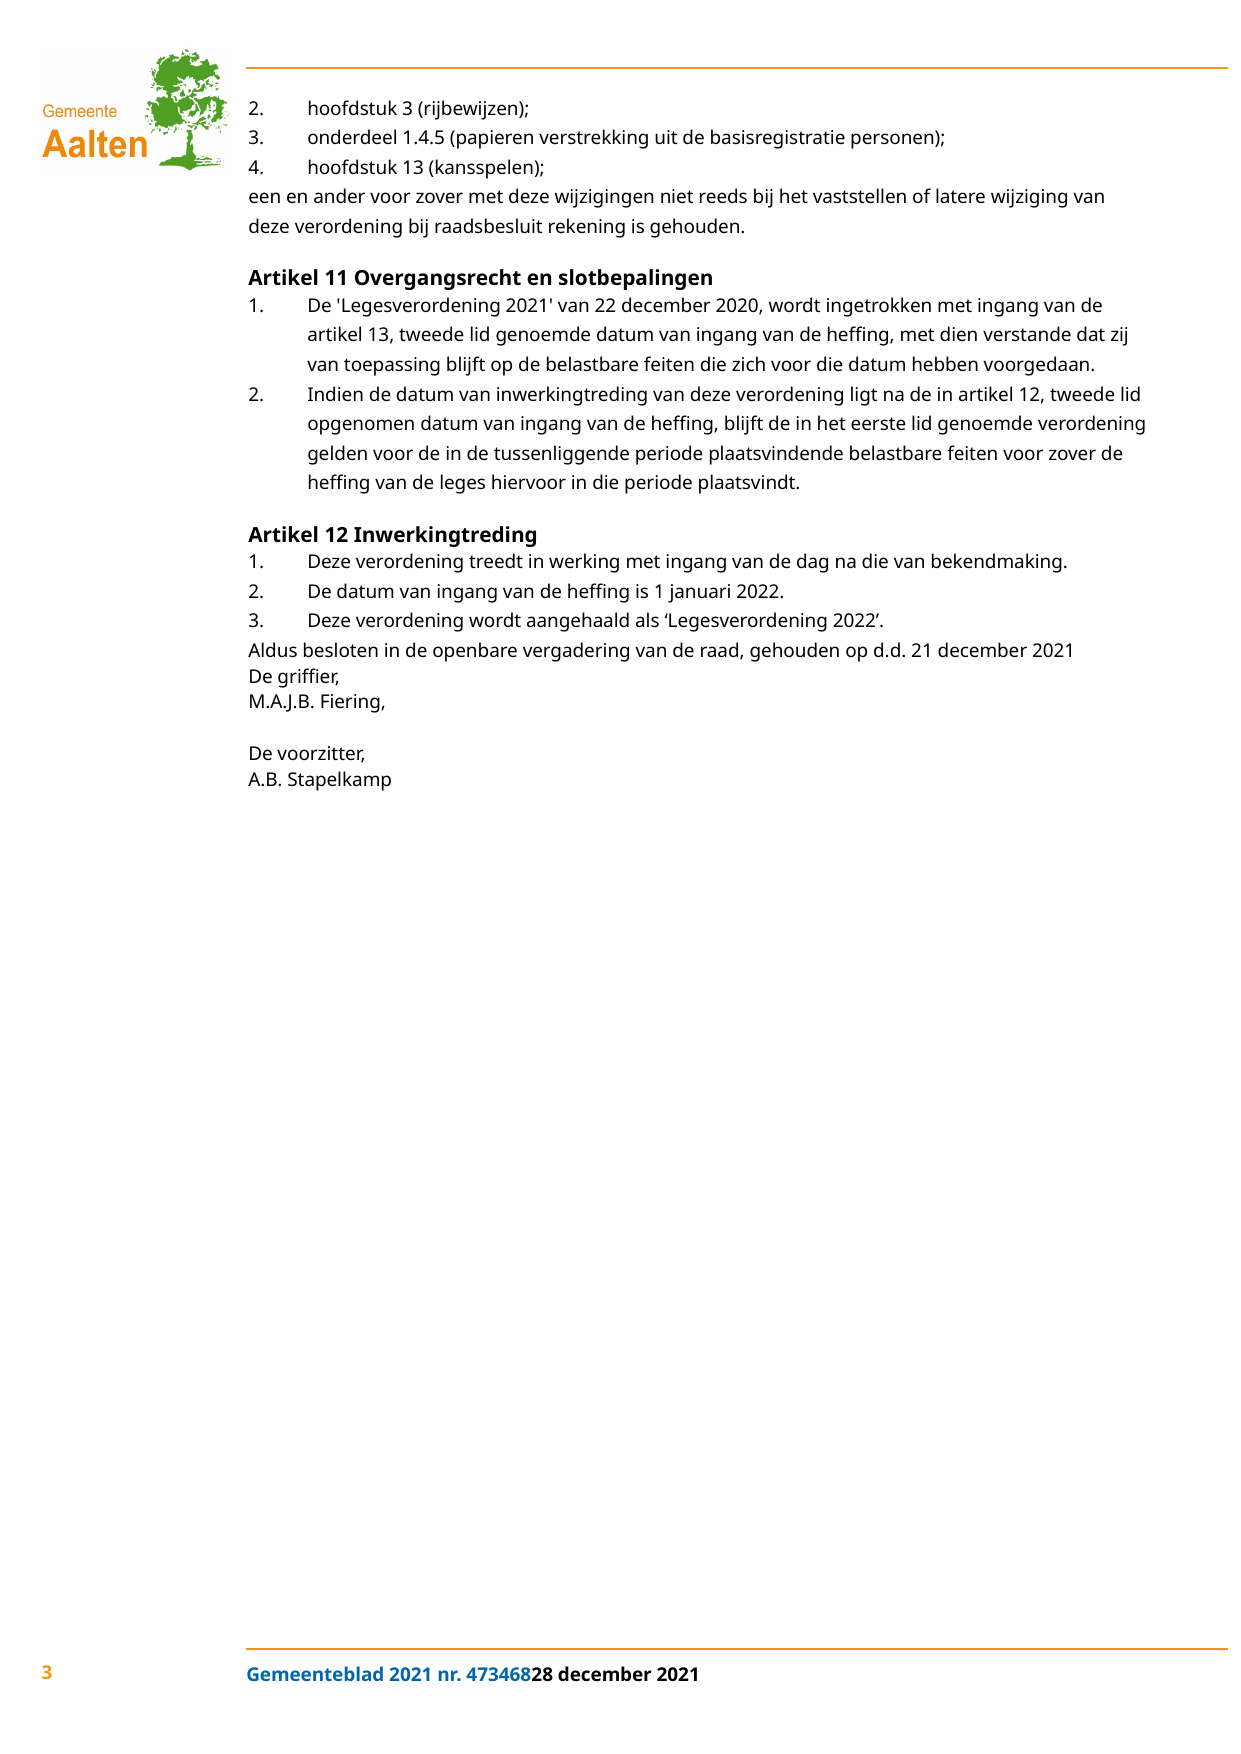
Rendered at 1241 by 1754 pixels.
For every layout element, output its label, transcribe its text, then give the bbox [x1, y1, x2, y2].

text Artikel 12 Inwerkingtreding [248, 520, 1152, 548]
text Artikel 11 Overgangsrecht en slotbepalingen [248, 263, 1152, 292]
text De griffier, [248, 663, 1152, 688]
text M.A.J.B. Fiering, [248, 688, 1152, 714]
list Deze verordening treedt in werking met ingang van de dag na die van bekendmaking. [248, 548, 1152, 574]
list hoofdstuk 13 (kansspelen); [248, 154, 1152, 180]
text Aldus besloten in de openbare vergadering van de raad, gehouden op d.d. 21 december 2021 [248, 637, 1152, 663]
list De 'Legesverordening 2021' van 22 december 2020, wordt ingetrokken met ingang van de artikel 13, tweede lid genoemde datum van ingang van de heffing, met dien verstande dat zij van toepassing blijft op de belastbare feiten die zich voor die datum hebben voorgedaan. [248, 292, 1152, 377]
list Indien de datum van inwerkingtreding van deze verordening ligt na de in artikel 12, tweede lid opgenomen datum van ingang van de heffing, blijft de in het eerste lid genoemde verordening gelden voor de in de tussenliggende periode plaatsvindende belastbare feiten voor zover de heffing van de leges hiervoor in die periode plaatsvindt. [248, 381, 1152, 495]
list Deze verordening wordt aangehaald als ‘Legesverordening 2022’. [248, 607, 1152, 633]
list hoofdstuk 3 (rijbewijzen); [248, 95, 1152, 121]
list onderdeel 1.4.5 (papieren verstrekking uit de basisregistratie personen); [248, 124, 1152, 150]
text De voorzitter, [248, 740, 1152, 766]
text A.B. Stapelkamp [248, 766, 1152, 791]
list De datum van ingang van de heffing is 1 januari 2022. [248, 578, 1152, 604]
text een en ander voor zover met deze wijzigingen niet reeds bij het vaststellen of latere wijziging van deze verordening bij raadsbesluit rekening is gehouden. [248, 183, 1152, 239]
picture [41, 47, 231, 172]
